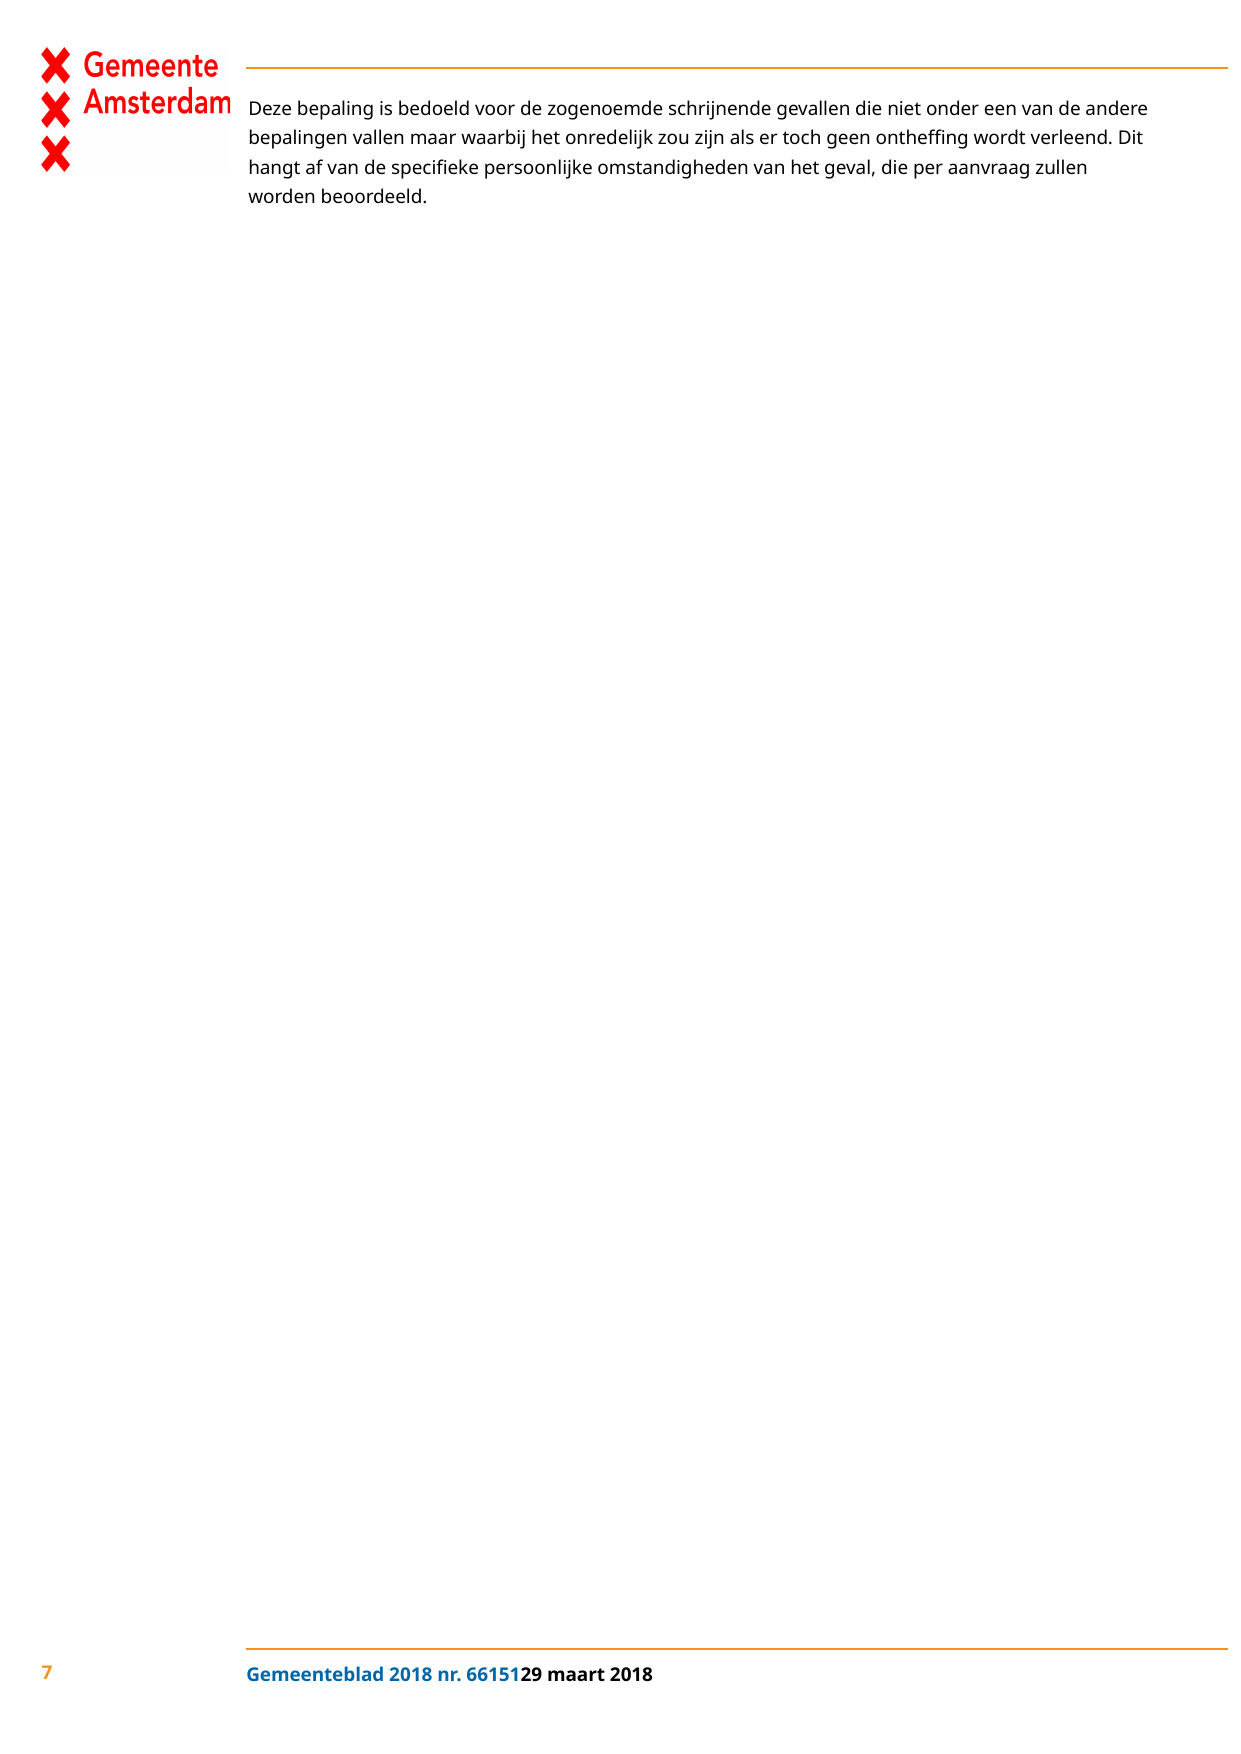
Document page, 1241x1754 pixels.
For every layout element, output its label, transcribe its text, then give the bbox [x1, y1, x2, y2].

text Deze bepaling is bedoeld voor de zogenoemde schrijnende gevallen die niet onder een van de andere bepalingen vallen maar waarbij het onredelijk zou zijn als er toch geen ontheffing wordt verleend. Dit hangt af van de specifieke persoonlijke omstandigheden van het geval, die per aanvraag zullen worden beoordeeld. [248, 95, 1152, 209]
picture [41, 47, 231, 172]
